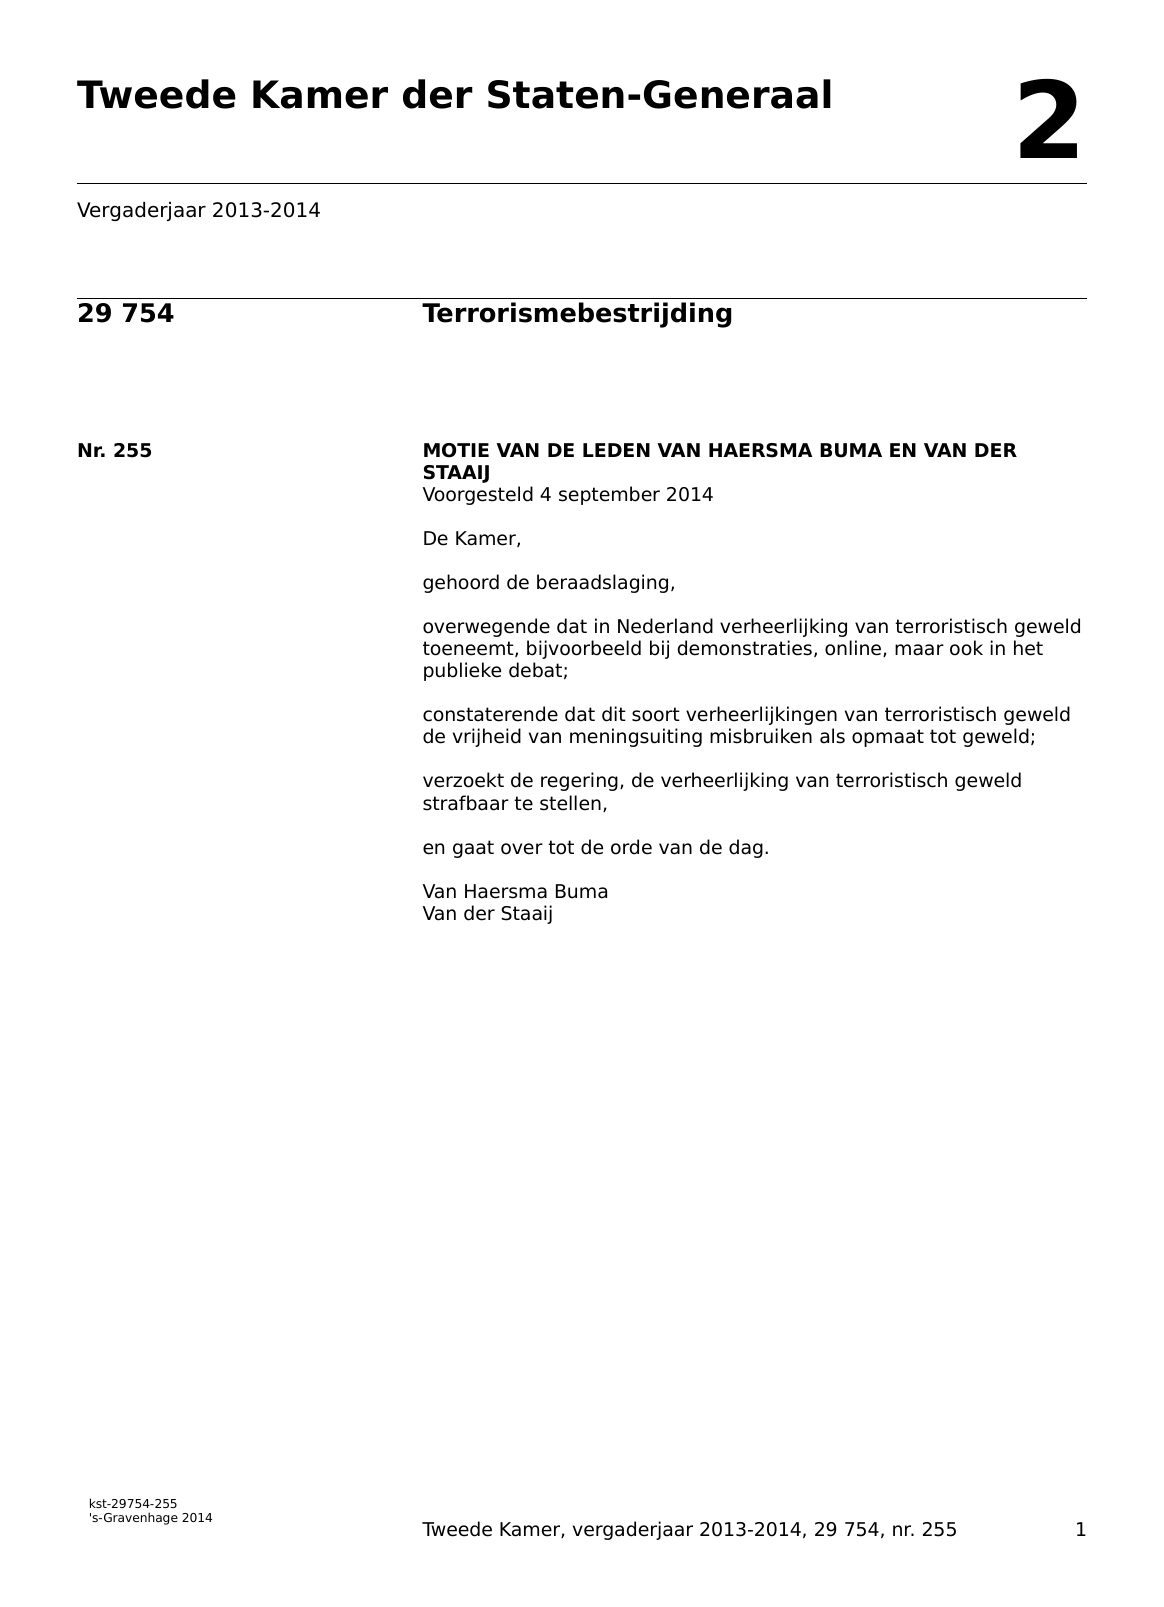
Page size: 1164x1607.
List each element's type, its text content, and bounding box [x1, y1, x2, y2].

text verzoekt de regering, de verheerlijking van terroristisch geweld strafbaar te stellen, [422, 770, 1087, 814]
text 's-Gravenhage 2014 [88, 1511, 323, 1525]
table_header 2 [886, 59, 1087, 183]
text Voorgesteld 4 september 2014 [422, 484, 1087, 506]
text Van Haersma Buma [422, 881, 1087, 903]
subtitle 29 754 Terrorismebestrijding [77, 299, 1087, 329]
text De Kamer, [422, 528, 1087, 550]
table_cell Vergaderjaar 2013-2014 [77, 184, 1087, 298]
text constaterende dat dit soort verheerlijkingen van terroristisch geweld de vrijheid van meningsuiting misbruiken als opmaat tot geweld; [422, 704, 1087, 748]
subtitle Nr. 255 MOTIE VAN DE LEDEN VAN HAERSMA BUMA EN VAN DER STAAIJ [77, 440, 1087, 484]
text en gaat over tot de orde van de dag. [422, 837, 1087, 858]
table_header Tweede Kamer der Staten-Generaal [77, 59, 886, 183]
text gehoord de beraadslaging, [422, 572, 1087, 594]
text Van der Staaij [422, 903, 1087, 925]
text overwegende dat in Nederland verheerlijking van terroristisch geweld toeneemt, bijvoorbeeld bij demonstraties, online, maar ook in het publieke debat; [422, 616, 1087, 682]
text kst-29754-255 [88, 1497, 323, 1511]
